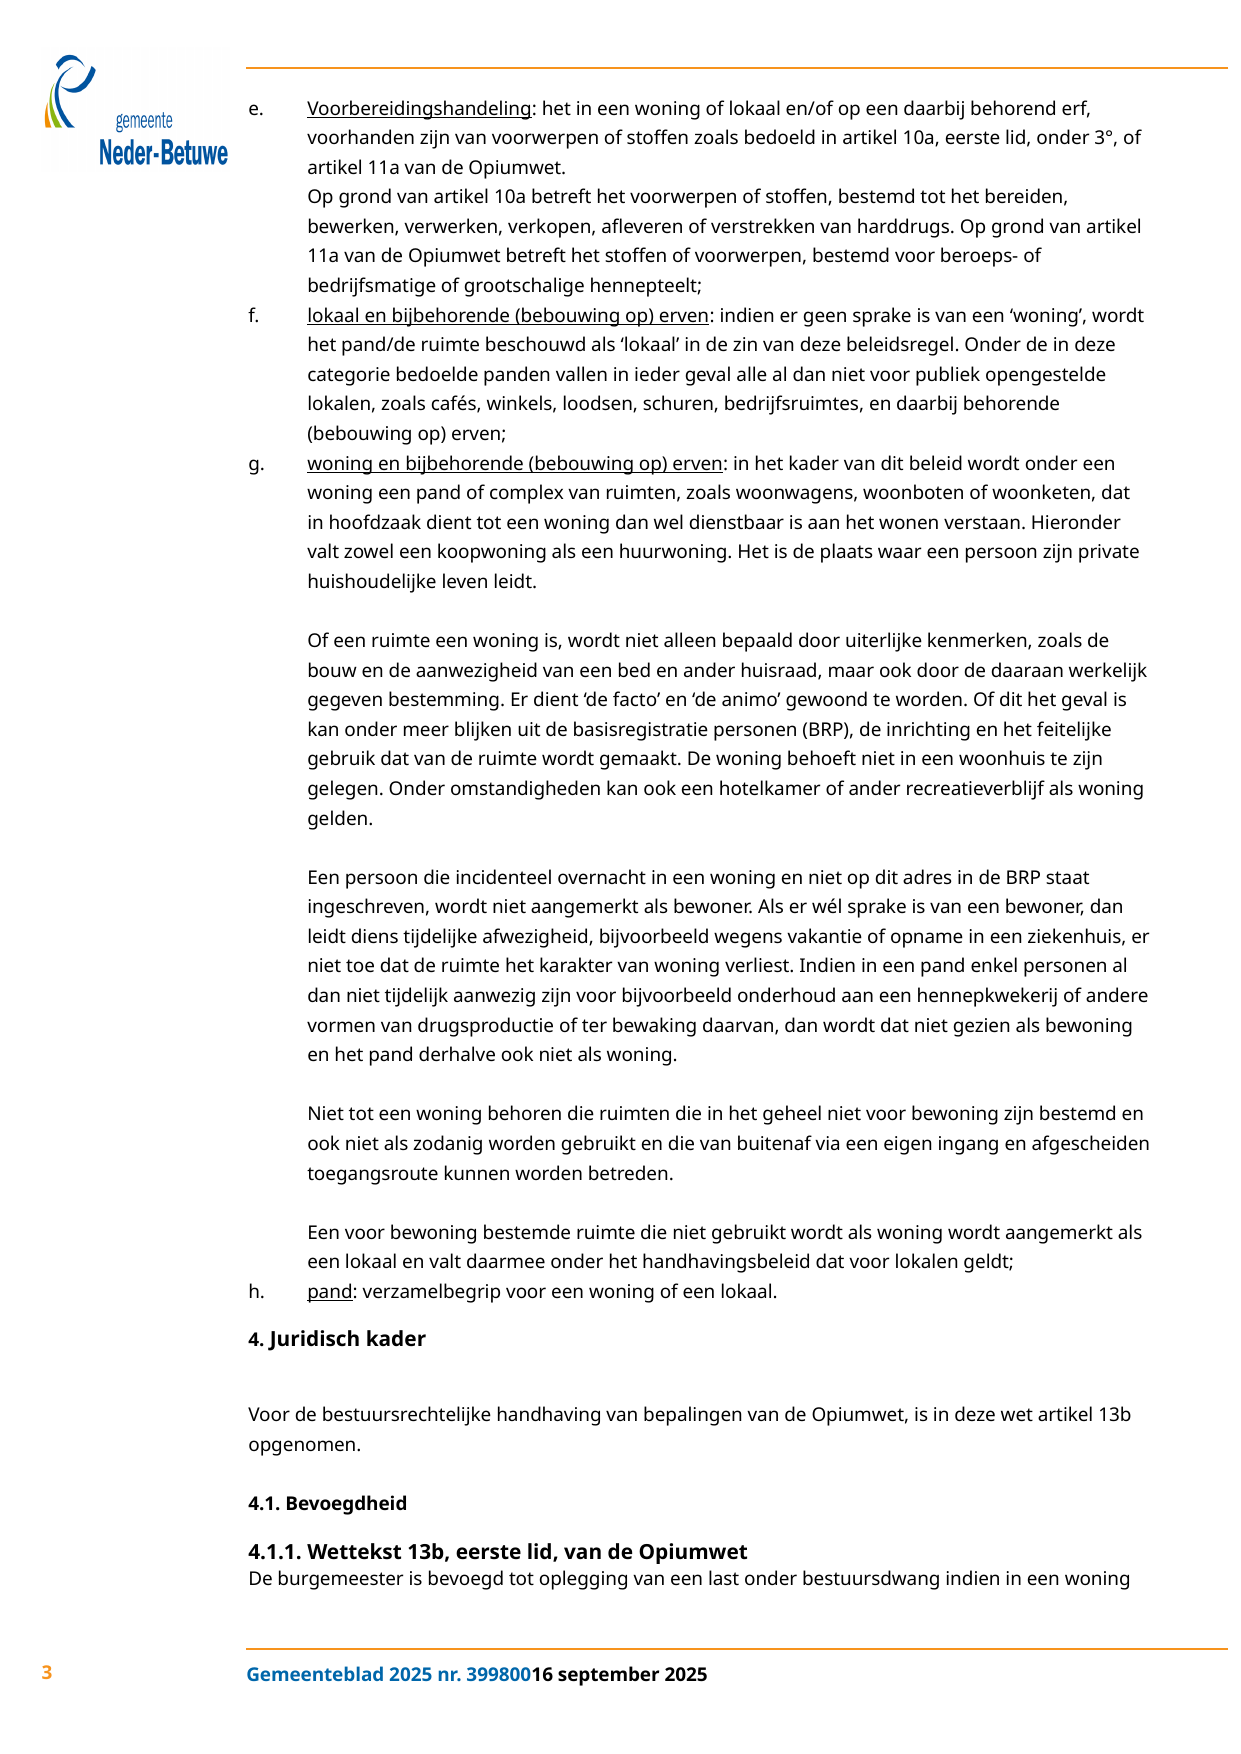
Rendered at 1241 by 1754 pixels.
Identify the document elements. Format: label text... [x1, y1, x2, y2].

list lokaal en bijbehorende (bebouwing op) erven: indien er geen sprake is van een ‘woning’, wordt het pand/de ruimte beschouwd als ‘lokaal’ in de zin van deze beleidsregel. Onder de in deze categorie bedoelde panden vallen in ieder geval alle al dan niet voor publiek opengestelde lokalen, zoals cafés, winkels, loodsen, schuren, bedrijfsruimtes, en daarbij behorende (bebouwing op) erven; [248, 302, 1152, 446]
list Of een ruimte een woning is, wordt niet alleen bepaald door uiterlijke kenmerken, zoals de bouw en de aanwezigheid van een bed en ander huisraad, maar ook door de daaraan werkelijk gegeven bestemming. Er dient ‘de facto’ en ‘de animo’ gewoond te worden. Of dit het geval is kan onder meer blijken uit de basisregistratie personen (BRP), de inrichting en het feitelijke gebruik dat van de ruimte wordt gemaakt. De woning behoeft niet in een woonhuis te zijn gelegen. Onder omstandigheden kan ook een hotelkamer of ander recreatieverblijf als woning gelden. [248, 627, 1152, 831]
text 4.1. Bevoegdheid [248, 1490, 1152, 1516]
list Voorbereidingshandeling: het in een woning of lokaal en/of op een daarbij behorend erf, voorhanden zijn van voorwerpen of stoffen zoals bedoeld in artikel 10a, eerste lid, onder 3°, of artikel 11a van de Opiumwet. [248, 95, 1152, 180]
list Niet tot een woning behoren die ruimten die in het geheel niet voor bewoning zijn bestemd en ook niet als zodanig worden gebruikt en die van buitenaf via een eigen ingang en afgescheiden toegangsroute kunnen worden betreden. [248, 1101, 1152, 1186]
picture [41, 47, 231, 172]
text 4.1.1. Wettekst 13b, eerste lid, van de Opiumwet [248, 1537, 1152, 1565]
list Op grond van artikel 10a betreft het voorwerpen of stoffen, bestemd tot het bereiden, bewerken, verwerken, verkopen, afleveren of verstrekken van harddrugs. Op grond van artikel 11a van de Opiumwet betreft het stoffen of voorwerpen, bestemd voor beroeps- of bedrijfsmatige of grootschalige hennepteelt; [248, 183, 1152, 298]
text 4. Juridisch kader [248, 1324, 1152, 1352]
text Voor de bestuursrechtelijke handhaving van bepalingen van de Opiumwet, is in deze wet artikel 13b opgenomen. [248, 1401, 1152, 1457]
list woning en bijbehorende (bebouwing op) erven: in het kader van dit beleid wordt onder een woning een pand of complex van ruimten, zoals woonwagens, woonboten of woonketen, dat in hoofdzaak dient tot een woning dan wel dienstbaar is aan het wonen verstaan. Hieronder valt zowel een koopwoning als een huurwoning. Het is de plaats waar een persoon zijn private huishoudelijke leven leidt. [248, 450, 1152, 594]
list Een persoon die incidenteel overnacht in een woning en niet op dit adres in de BRP staat ingeschreven, wordt niet aangemerkt als bewoner. Als er wél sprake is van een bewoner, dan leidt diens tijdelijke afwezigheid, bijvoorbeeld wegens vakantie of opname in een ziekenhuis, er niet toe dat de ruimte het karakter van woning verliest. Indien in een pand enkel personen al dan niet tijdelijk aanwezig zijn voor bijvoorbeeld onderhoud aan een hennepkwekerij of andere vormen van drugsproductie of ter bewaking daarvan, dan wordt dat niet gezien als bewoning en het pand derhalve ook niet als woning. [248, 864, 1152, 1067]
list pand: verzamelbegrip voor een woning of een lokaal. [248, 1278, 1152, 1304]
text De burgemeester is bevoegd tot oplegging van een last onder bestuursdwang indien in een woning [248, 1565, 1152, 1591]
list Een voor bewoning bestemde ruimte die niet gebruikt wordt als woning wordt aangemerkt als een lokaal en valt daarmee onder het handhavingsbeleid dat voor lokalen geldt; [248, 1219, 1152, 1274]
